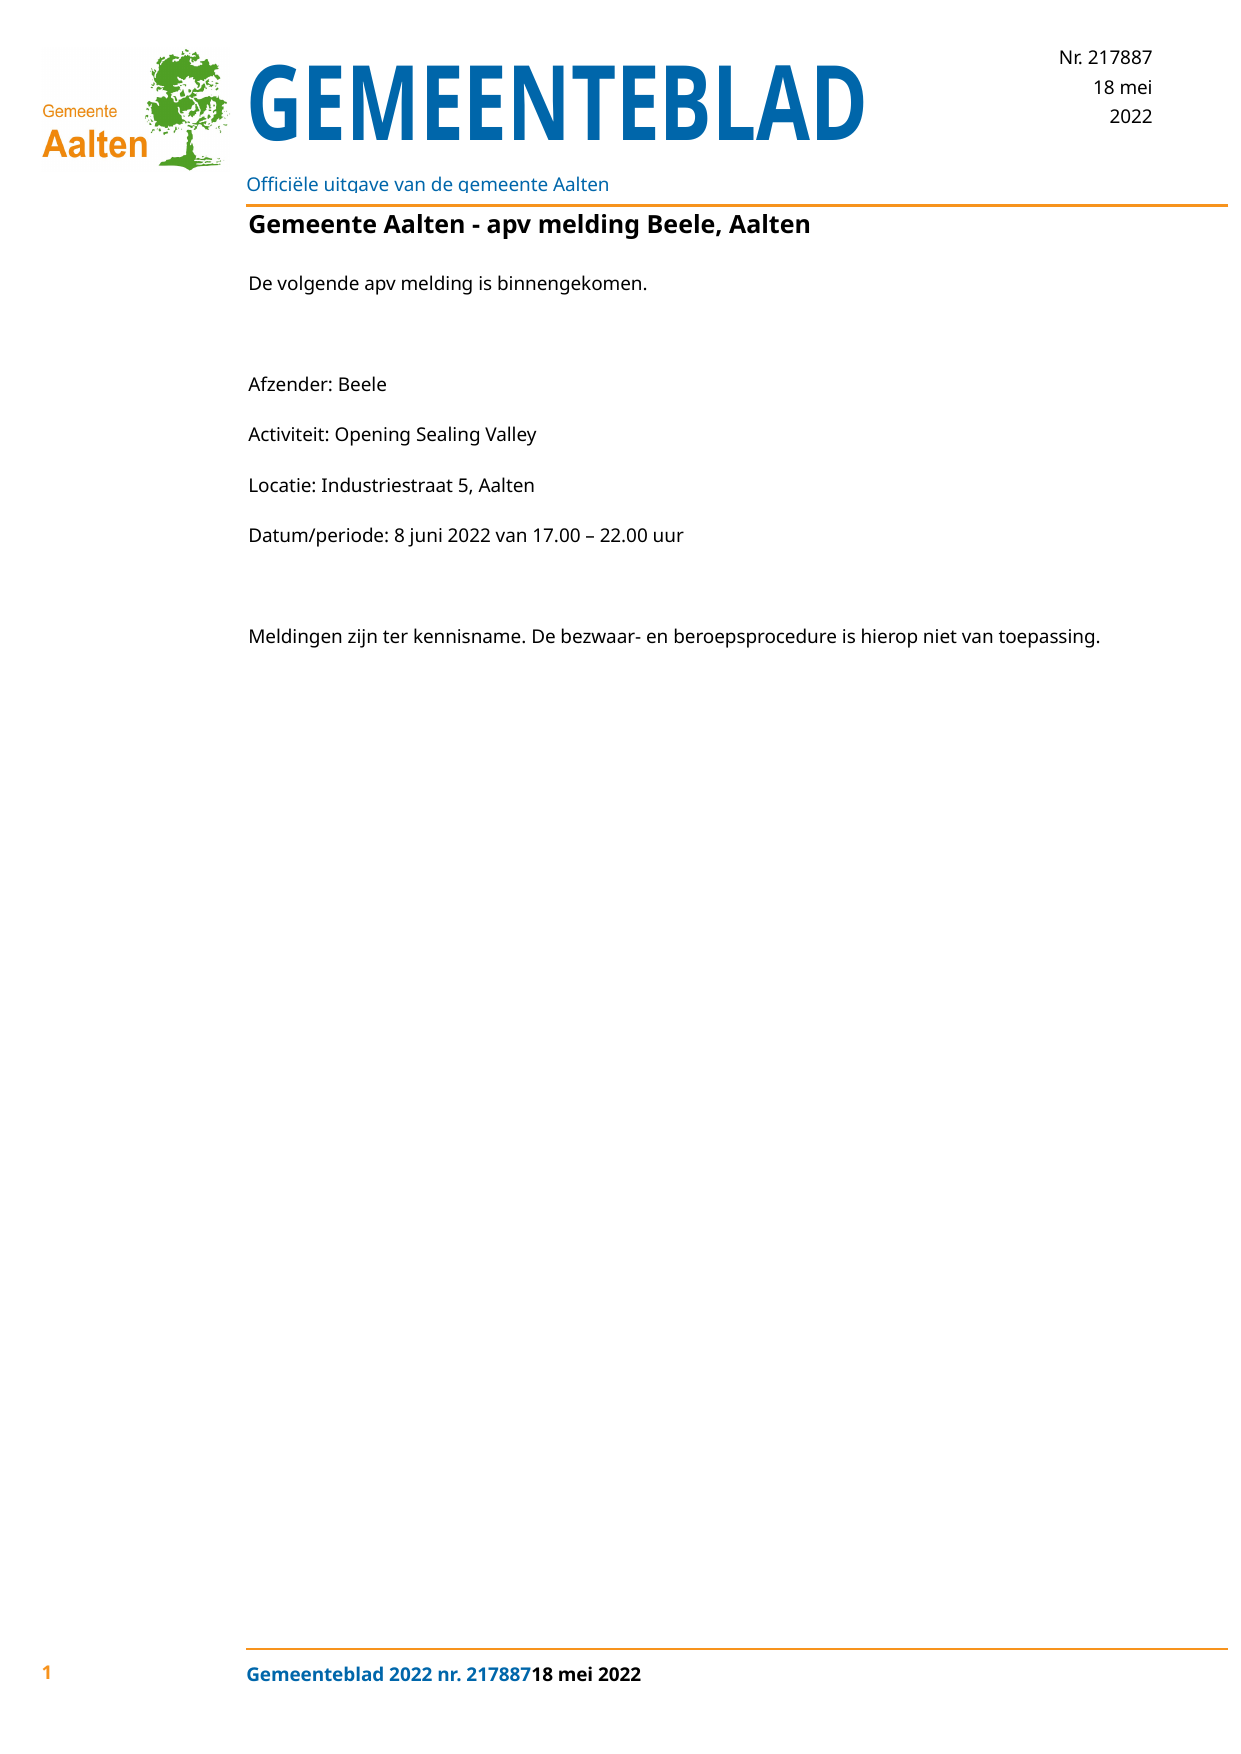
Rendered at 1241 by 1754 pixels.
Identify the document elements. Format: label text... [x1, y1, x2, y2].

text Datum/periode: 8 juni 2022 van 17.00 – 22.00 uur [248, 522, 1152, 548]
text Gemeente Aalten - apv melding Beele, Aalten [248, 207, 1152, 241]
picture [41, 47, 231, 172]
text Meldingen zijn ter kennisname. De bezwaar- en beroepsprocedure is hierop niet van toepassing. [248, 623, 1152, 649]
text De volgende apv melding is binnengekomen. [248, 270, 1152, 296]
text Locatie: Industriestraat 5, Aalten [248, 472, 1152, 498]
text Afzender: Beele [248, 371, 1152, 397]
text Activiteit: Opening Sealing Valley [248, 422, 1152, 447]
